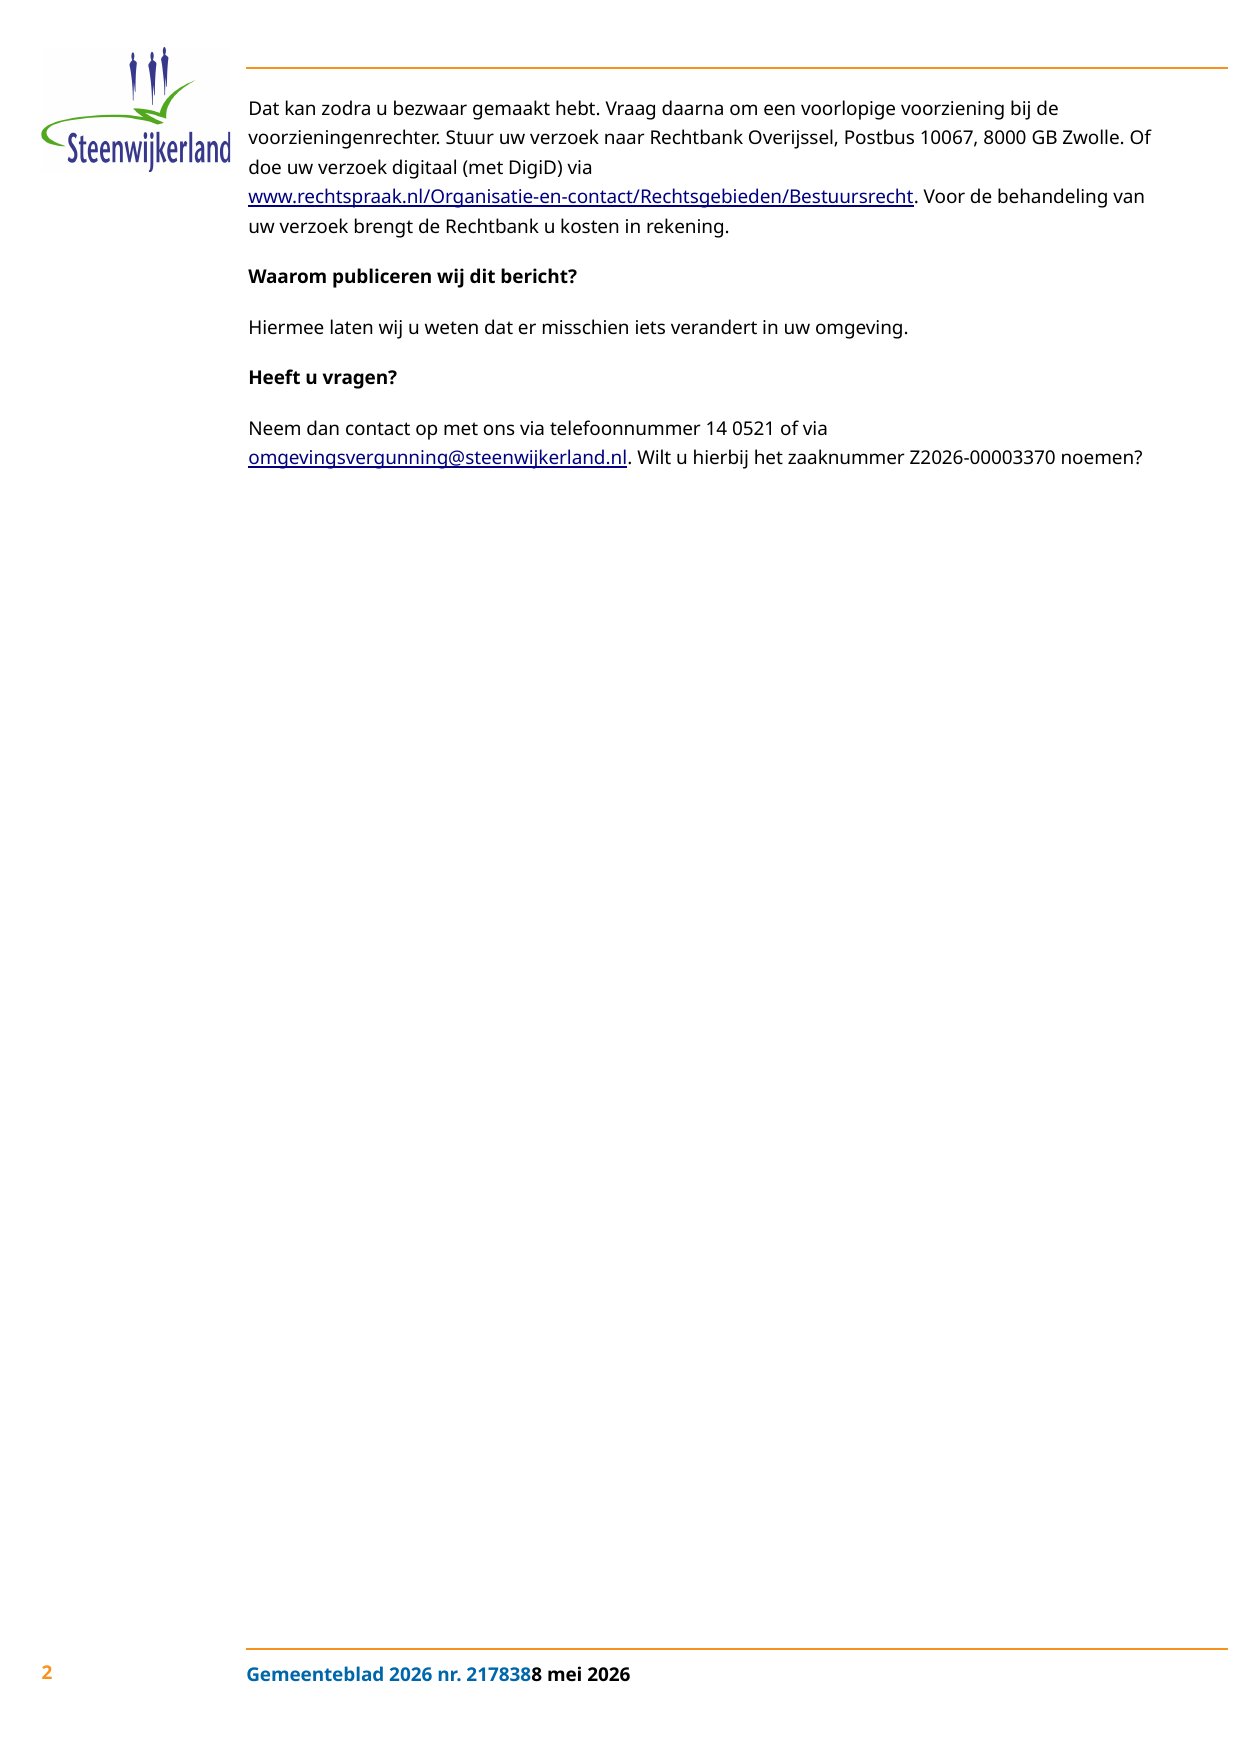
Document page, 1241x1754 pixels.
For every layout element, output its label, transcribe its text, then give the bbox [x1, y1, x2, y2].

picture [41, 47, 231, 172]
text Dat kan zodra u bezwaar gemaakt hebt. Vraag daarna om een voorlopige voorziening bij de voorzieningenrechter. Stuur uw verzoek naar Rechtbank Overijssel, Postbus 10067, 8000 GB Zwolle. Of doe uw verzoek digitaal (met DigiD) via www.rechtspraak.nl/Organisatie-en-contact/Rechtsgebieden/Bestuursrecht. Voor de behandeling van uw verzoek brengt de Rechtbank u kosten in rekening. [248, 95, 1152, 239]
text Heeft u vragen? [248, 364, 1152, 390]
text Waarom publiceren wij dit bericht? [248, 263, 1152, 289]
text Hiermee laten wij u weten dat er misschien iets verandert in uw omgeving. [248, 314, 1152, 340]
text Neem dan contact op met ons via telefoonnummer 14 0521 of via omgevingsvergunning@steenwijkerland.nl. Wilt u hierbij het zaaknummer Z2026-00003370 noemen? [248, 415, 1152, 470]
